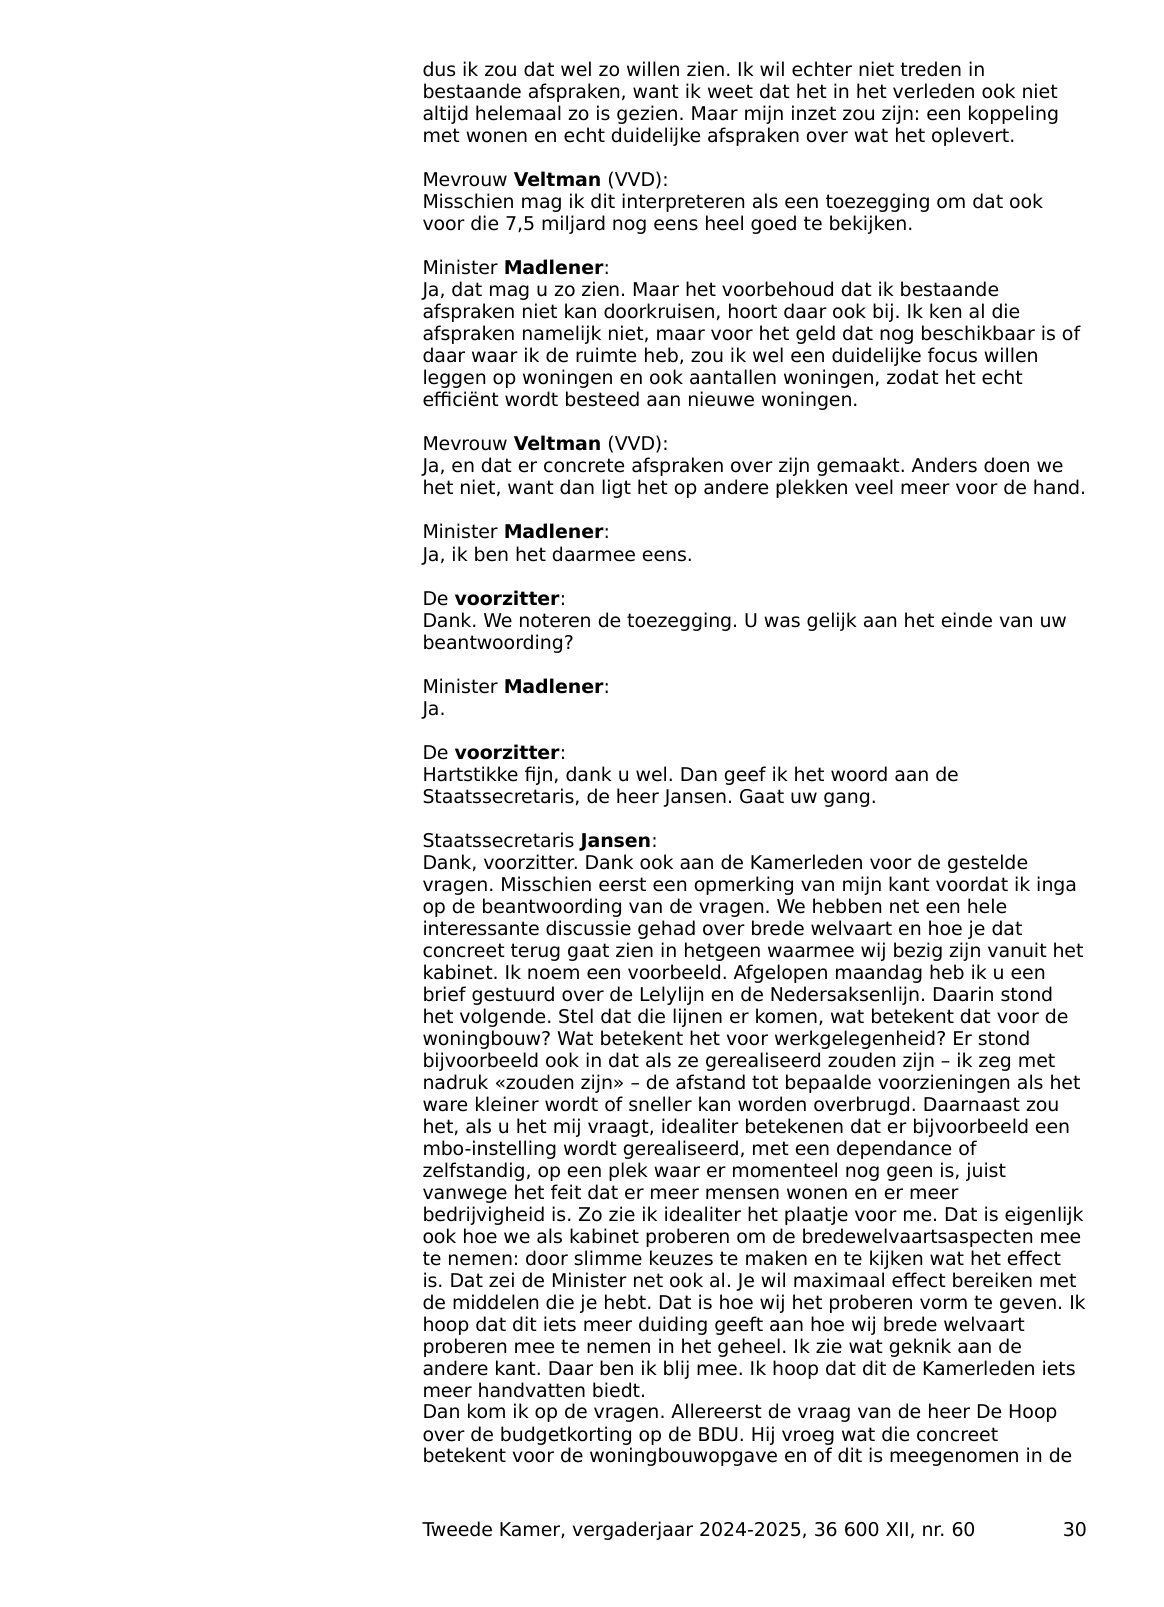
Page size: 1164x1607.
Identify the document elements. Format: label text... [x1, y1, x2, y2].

text Minister Madlener: [422, 257, 1087, 279]
text Ja, en dat er concrete afspraken over zijn gemaakt. Anders doen we het niet, want dan ligt het op andere plekken veel meer voor de hand. [422, 455, 1087, 499]
text De voorzitter: [422, 588, 1087, 609]
text Dank, voorzitter. Dank ook aan de Kamerleden voor de gestelde vragen. Misschien eerst een opmerking van mijn kant voordat ik inga op de beantwoording van de vragen. We hebben net een hele interessante discussie gehad over brede welvaart en hoe je dat concreet terug gaat zien in hetgeen waarmee wij bezig zijn vanuit het kabinet. Ik noem een voorbeeld. Afgelopen maandag heb ik u een brief gestuurd over de Lelylijn en de Nedersaksenlijn. Daarin stond het volgende. Stel dat die lijnen er komen, wat betekent dat voor de woningbouw? Wat betekent het voor werkgelegenheid? Er stond bijvoorbeeld ook in dat als ze gerealiseerd zouden zijn – ik zeg met nadruk «zouden zijn» – de afstand tot bepaalde voorzieningen als het ware kleiner wordt of sneller kan worden overbrugd. Daarnaast zou het, als u het mij vraagt, idealiter betekenen dat er bijvoorbeeld een mbo-instelling wordt gerealiseerd, met een dependance of zelfstandig, op een plek waar er momenteel nog geen is, juist vanwege het feit dat er meer mensen wonen en er meer bedrijvigheid is. Zo zie ik idealiter het plaatje voor me. Dat is eigenlijk ook hoe we als kabinet proberen om de bredewelvaartsaspecten mee te nemen: door slimme keuzes te maken en te kijken wat het effect is. Dat zei de Minister net ook al. Je wil maximaal effect bereiken met de middelen die je hebt. Dat is hoe wij het proberen vorm te geven. Ik hoop dat dit iets meer duiding geeft aan hoe wij brede welvaart proberen mee te nemen in het geheel. Ik zie wat geknik aan de andere kant. Daar ben ik blij mee. Ik hoop dat dit de Kamerleden iets meer handvatten biedt. [422, 852, 1087, 1401]
text Dan kom ik op de vragen. Allereerst de vraag van de heer De Hoop over de budgetkorting op de BDU. Hij vroeg wat die concreet betekent voor de woningbouwopgave en of dit is meegenomen in de [422, 1401, 1087, 1467]
text Mevrouw Veltman (VVD): [422, 169, 1087, 191]
text Staatssecretaris Jansen: [422, 830, 1087, 852]
text Mevrouw Veltman (VVD): [422, 433, 1087, 455]
text Ja, ik ben het daarmee eens. [422, 543, 1087, 565]
text Dank. We noteren de toezegging. U was gelijk aan het einde van uw beantwoording? [422, 609, 1087, 653]
text Misschien mag ik dit interpreteren als een toezegging om dat ook voor die 7,5 miljard nog eens heel goed te bekijken. [422, 191, 1087, 235]
text Minister Madlener: [422, 521, 1087, 543]
text Hartstikke fijn, dank u wel. Dan geef ik het woord aan de Staatssecretaris, de heer Jansen. Gaat uw gang. [422, 764, 1087, 808]
text De voorzitter: [422, 742, 1087, 764]
text Ja, dat mag u zo zien. Maar het voorbehoud dat ik bestaande afspraken niet kan doorkruisen, hoort daar ook bij. Ik ken al die afspraken namelijk niet, maar voor het geld dat nog beschikbaar is of daar waar ik de ruimte heb, zou ik wel een duidelijke focus willen leggen op woningen en ook aantallen woningen, zodat het echt efficiënt wordt besteed aan nieuwe woningen. [422, 279, 1087, 411]
text Ja. [422, 698, 1087, 720]
text dus ik zou dat wel zo willen zien. Ik wil echter niet treden in bestaande afspraken, want ik weet dat het in het verleden ook niet altijd helemaal zo is gezien. Maar mijn inzet zou zijn: een koppeling met wonen en echt duidelijke afspraken over wat het oplevert. [422, 59, 1087, 147]
text Minister Madlener: [422, 676, 1087, 698]
